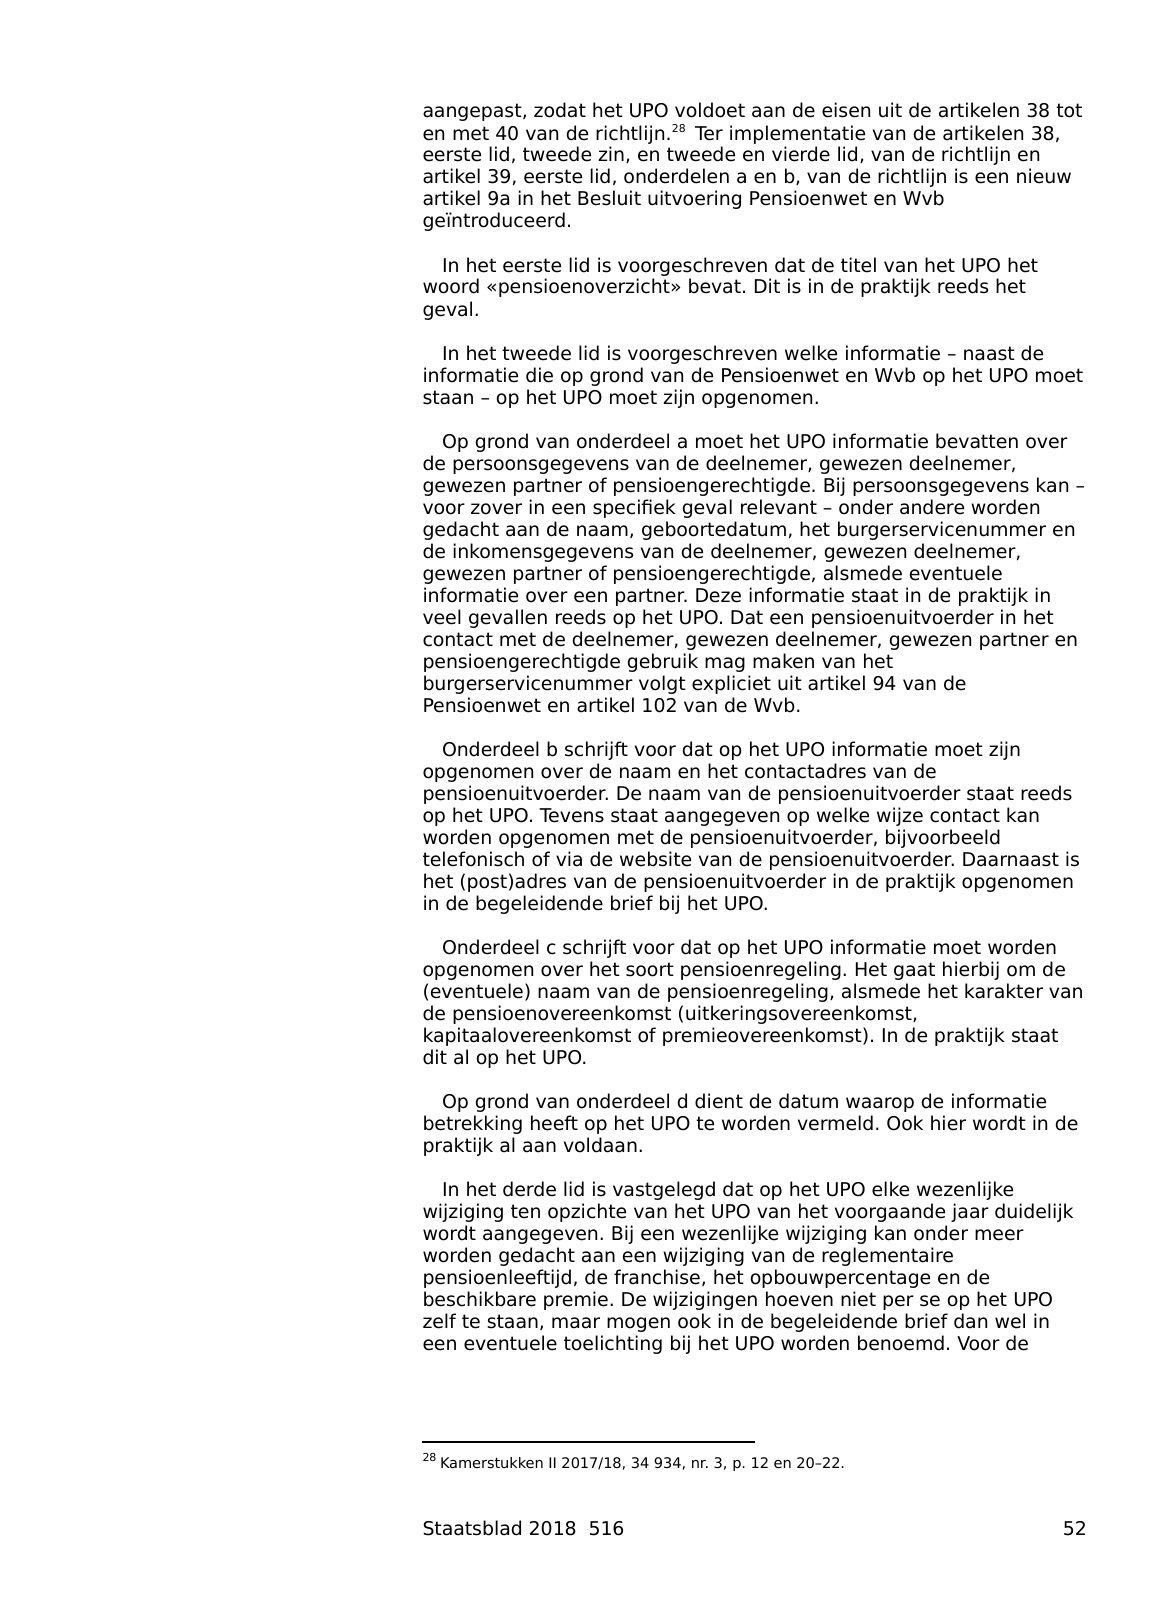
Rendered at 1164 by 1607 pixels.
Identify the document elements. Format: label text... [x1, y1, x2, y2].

text In het tweede lid is voorgeschreven welke informatie – naast de informatie die op grond van de Pensioenwet en Wvb op het UPO moet staan – op het UPO moet zijn opgenomen. [422, 343, 1087, 408]
text Onderdeel c schrijft voor dat op het UPO informatie moet worden opgenomen over het soort pensioenregeling. Het gaat hierbij om de (eventuele) naam van de pensioenregeling, alsmede het karakter van de pensioenovereenkomst (uitkeringsovereenkomst, kapitaalovereenkomst of premieovereenkomst). In de praktijk staat dit al op het UPO. [422, 937, 1087, 1068]
text aangepast, zodat het UPO voldoet aan de eisen uit de artikelen 38 tot en met 40 van de richtlijn. Ter implementatie van de artikelen 38, eerste lid, tweede zin, en tweede en vierde lid, van de richtlijn en artikel 39, eerste lid, onderdelen a en b, van de richtlijn is een nieuw artikel 9a in het Besluit uitvoering Pensioenwet en Wvb geïntroduceerd. [422, 100, 1087, 232]
text Op grond van onderdeel a moet het UPO informatie bevatten over de persoonsgegevens van de deelnemer, gewezen deelnemer, gewezen partner of pensioengerechtigde. Bij persoonsgegevens kan – voor zover in een specifiek geval relevant – onder andere worden gedacht aan de naam, geboortedatum, het burgerservicenummer en de inkomensgegevens van de deelnemer, gewezen deelnemer, gewezen partner of pensioengerechtigde, alsmede eventuele informatie over een partner. Deze informatie staat in de praktijk in veel gevallen reeds op het UPO. Dat een pensioenuitvoerder in het contact met de deelnemer, gewezen deelnemer, gewezen partner en pensioengerechtigde gebruik mag maken van het burgerservicenummer volgt expliciet uit artikel 94 van de Pensioenwet en artikel 102 van de Wvb. [422, 431, 1087, 716]
text In het derde lid is vastgelegd dat op het UPO elke wezenlijke wijziging ten opzichte van het UPO van het voorgaande jaar duidelijk wordt aangegeven. Bij een wezenlijke wijziging kan onder meer worden gedacht aan een wijziging van de reglementaire pensioenleeftijd, de franchise, het opbouwpercentage en de beschikbare premie. De wijzigingen hoeven niet per se op het UPO zelf te staan, maar mogen ook in de begeleidende brief dan wel in een eventuele toelichting bij het UPO worden benoemd. Voor de [422, 1179, 1087, 1355]
text Op grond van onderdeel d dient de datum waarop de informatie betrekking heeft op het UPO te worden vermeld. Ook hier wordt in de praktijk al aan voldaan. [422, 1091, 1087, 1157]
text Kamerstukken II 2017/18, 34 934, nr. 3, p. 12 en 20–22. [422, 1451, 1087, 1473]
text Onderdeel b schrijft voor dat op het UPO informatie moet zijn opgenomen over de naam en het contactadres van de pensioenuitvoerder. De naam van de pensioenuitvoerder staat reeds op het UPO. Tevens staat aangegeven op welke wijze contact kan worden opgenomen met de pensioenuitvoerder, bijvoorbeeld telefonisch of via de website van de pensioenuitvoerder. Daarnaast is het (post)adres van de pensioenuitvoerder in de praktijk opgenomen in de begeleidende brief bij het UPO. [422, 739, 1087, 914]
text In het eerste lid is voorgeschreven dat de titel van het UPO het woord «pensioenoverzicht» bevat. Dit is in de praktijk reeds het geval. [422, 254, 1087, 320]
